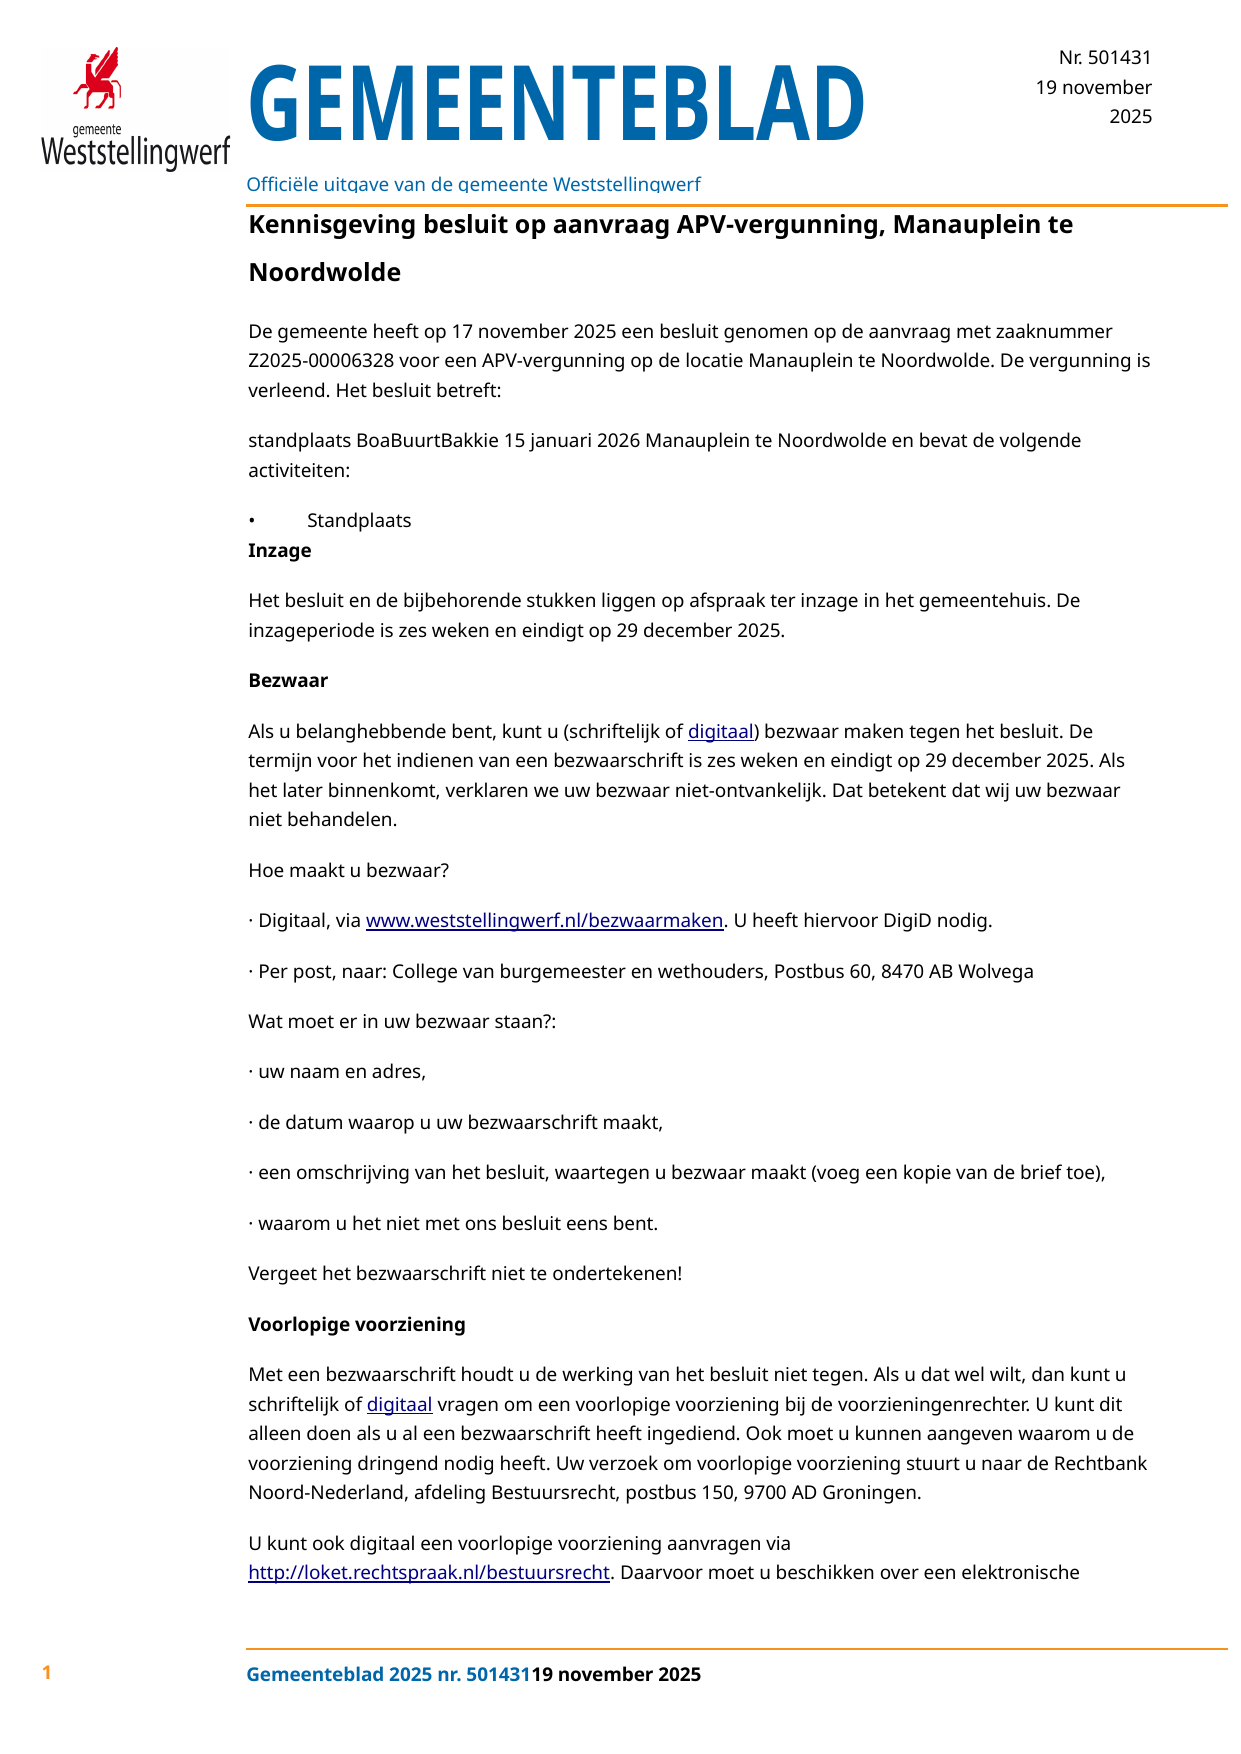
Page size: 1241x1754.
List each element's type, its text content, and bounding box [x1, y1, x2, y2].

text U kunt ook digitaal een voorlopige voorziening aanvragen via http://loket.rechtspraak.nl/bestuursrecht. Daarvoor moet u beschikken over een elektronische [248, 1530, 1152, 1585]
text · uw naam en adres, [248, 1059, 1152, 1084]
text Het besluit en de bijbehorende stukken liggen op afspraak ter inzage in het gemeentehuis. De inzageperiode is zes weken en eindigt op 29 december 2025. [248, 587, 1152, 643]
text Vergeet het bezwaarschrift niet te ondertekenen! [248, 1260, 1152, 1286]
text · Digitaal, via www.weststellingwerf.nl/bezwaarmaken. U heeft hiervoor DigiD nodig. [248, 907, 1152, 933]
text Hoe maakt u bezwaar? [248, 857, 1152, 883]
text standplaats BoaBuurtBakkie 15 januari 2026 Manauplein te Noordwolde en bevat de volgende activiteiten: [248, 427, 1152, 483]
text · een omschrijving van het besluit, waartegen u bezwaar maakt (voeg een kopie van de brief toe), [248, 1159, 1152, 1185]
text Inzage [248, 537, 1152, 563]
text Wat moet er in uw bezwaar staan?: [248, 1008, 1152, 1034]
text Kennisgeving besluit op aanvraag APV-vergunning, Manauplein te Noordwolde [248, 207, 1152, 288]
picture [41, 47, 231, 172]
text · de datum waarop u uw bezwaarschrift maakt, [248, 1109, 1152, 1135]
text · Per post, naar: College van burgemeester en wethouders, Postbus 60, 8470 AB Wolvega [248, 958, 1152, 984]
text Voorlopige voorziening [248, 1311, 1152, 1337]
text · waarom u het niet met ons besluit eens bent. [248, 1210, 1152, 1236]
text De gemeente heeft op 17 november 2025 een besluit genomen op de aanvraag met zaaknummer Z2025-00006328 voor een APV-vergunning op de locatie Manauplein te Noordwolde. De vergunning is verleend. Het besluit betreft: [248, 318, 1152, 403]
text Met een bezwaarschrift houdt u de werking van het besluit niet tegen. Als u dat wel wilt, dan kunt u schriftelijk of digitaal vragen om een voorlopige voorziening bij de voorzieningenrechter. U kunt dit alleen doen als u al een bezwaarschrift heeft ingediend. Ook moet u kunnen aangeven waarom u de voorziening dringend nodig heeft. Uw verzoek om voorlopige voorziening stuurt u naar de Rechtbank Noord-Nederland, afdeling Bestuursrecht, postbus 150, 9700 AD Groningen. [248, 1361, 1152, 1505]
text Als u belanghebbende bent, kunt u (schriftelijk of digitaal) bezwaar maken tegen het besluit. De termijn voor het indienen van een bezwaarschrift is zes weken en eindigt op 29 december 2025. Als het later binnenkomt, verklaren we uw bezwaar niet-ontvankelijk. Dat betekent dat wij uw bezwaar niet behandelen. [248, 718, 1152, 832]
list Standplaats [248, 507, 1152, 533]
text Bezwaar [248, 667, 1152, 693]
